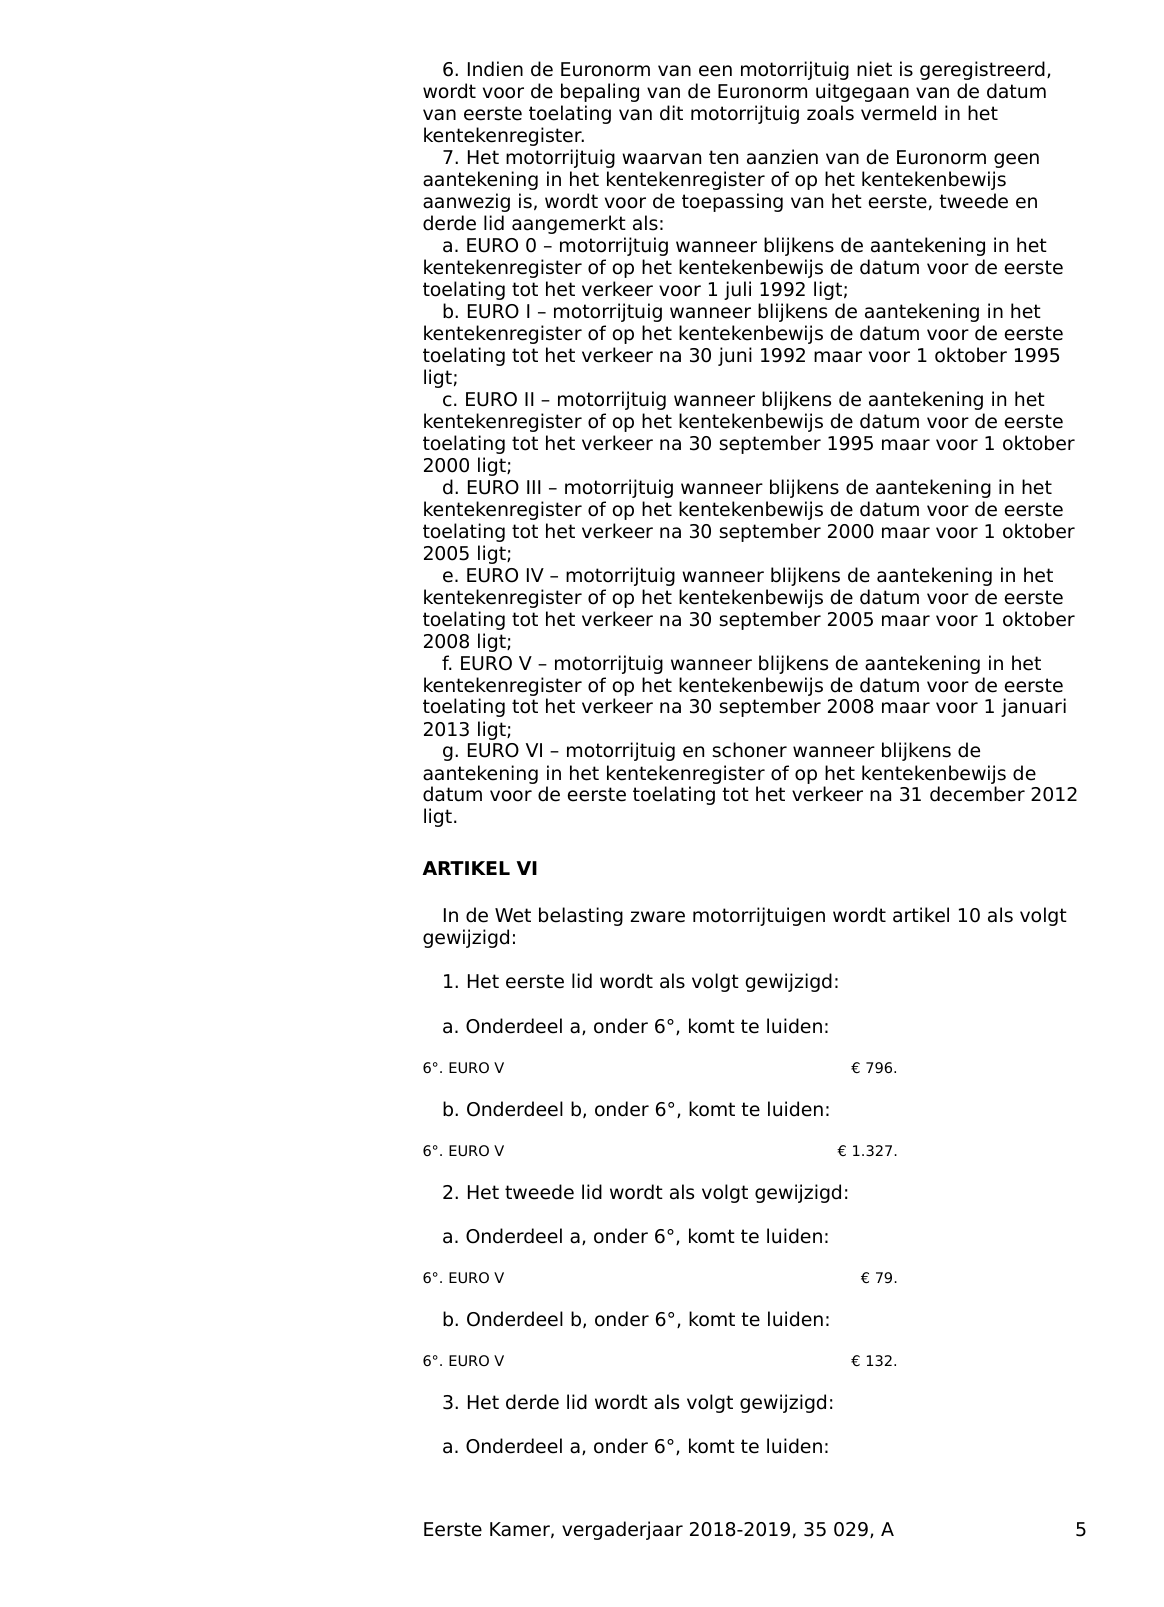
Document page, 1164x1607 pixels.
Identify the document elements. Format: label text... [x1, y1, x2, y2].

text a. Onderdeel a, onder 6°, komt te luiden: [422, 1226, 1087, 1248]
text f. EURO V – motorrijtuig wanneer blijkens de aantekening in het kentekenregister of op het kentekenbewijs de datum voor de eerste toelating tot het verkeer na 30 september 2008 maar voor 1 januari 2013 ligt; [422, 652, 1087, 740]
table_header [998, 1060, 1087, 1076]
text In de Wet belasting zware motorrijtuigen wordt artikel 10 als volgt gewijzigd: [422, 905, 1087, 949]
text 1. Het eerste lid wordt als volgt gewijzigd: [422, 971, 1087, 993]
table_header € 1.327. [809, 1143, 903, 1159]
table_header [904, 1270, 998, 1287]
text d. EURO III – motorrijtuig wanneer blijkens de aantekening in het kentekenregister of op het kentekenbewijs de datum voor de eerste toelating tot het verkeer na 30 september 2000 maar voor 1 oktober 2005 ligt; [422, 477, 1087, 564]
table_header 6°. EURO V [422, 1270, 809, 1287]
text a. EURO 0 – motorrijtuig wanneer blijkens de aantekening in het kentekenregister of op het kentekenbewijs de datum voor de eerste toelating tot het verkeer voor 1 juli 1992 ligt; [422, 235, 1087, 301]
table_header 6°. EURO V [422, 1143, 809, 1159]
text c. EURO II – motorrijtuig wanneer blijkens de aantekening in het kentekenregister of op het kentekenbewijs de datum voor de eerste toelating tot het verkeer na 30 september 1995 maar voor 1 oktober 2000 ligt; [422, 389, 1087, 477]
table_header 6°. EURO V [422, 1353, 809, 1370]
text 7. Het motorrijtuig waarvan ten aanzien van de Euronorm geen aantekening in het kentekenregister of op het kentekenbewijs aanwezig is, wordt voor de toepassing van het eerste, tweede en derde lid aangemerkt als: [422, 147, 1087, 235]
table_header € 79. [809, 1270, 903, 1287]
text 3. Het derde lid wordt als volgt gewijzigd: [422, 1392, 1087, 1414]
table_header [998, 1270, 1087, 1287]
table_header [904, 1353, 998, 1370]
table_header [998, 1353, 1087, 1370]
text 6. Indien de Euronorm van een motorrijtuig niet is geregistreerd, wordt voor de bepaling van de Euronorm uitgegaan van de datum van eerste toelating van dit motorrijtuig zoals vermeld in het kentekenregister. [422, 59, 1087, 147]
text g. EURO VI – motorrijtuig en schoner wanneer blijkens de aantekening in het kentekenregister of op het kentekenbewijs de datum voor de eerste toelating tot het verkeer na 31 december 2012 ligt. [422, 740, 1087, 828]
text b. Onderdeel b, onder 6°, komt te luiden: [422, 1309, 1087, 1331]
table_header € 132. [809, 1353, 903, 1370]
table_header [998, 1143, 1087, 1159]
text 2. Het tweede lid wordt als volgt gewijzigd: [422, 1182, 1087, 1204]
table_header € 796. [809, 1060, 903, 1076]
text b. Onderdeel b, onder 6°, komt te luiden: [422, 1099, 1087, 1121]
table_header [904, 1143, 998, 1159]
text b. EURO I – motorrijtuig wanneer blijkens de aantekening in het kentekenregister of op het kentekenbewijs de datum voor de eerste toelating tot het verkeer na 30 juni 1992 maar voor 1 oktober 1995 ligt; [422, 301, 1087, 389]
table_header [904, 1060, 998, 1076]
subtitle ARTIKEL VI [422, 858, 1087, 880]
table_header 6°. EURO V [422, 1060, 809, 1076]
text e. EURO IV – motorrijtuig wanneer blijkens de aantekening in het kentekenregister of op het kentekenbewijs de datum voor de eerste toelating tot het verkeer na 30 september 2005 maar voor 1 oktober 2008 ligt; [422, 564, 1087, 652]
text a. Onderdeel a, onder 6°, komt te luiden: [422, 1436, 1087, 1458]
text a. Onderdeel a, onder 6°, komt te luiden: [422, 1016, 1087, 1038]
